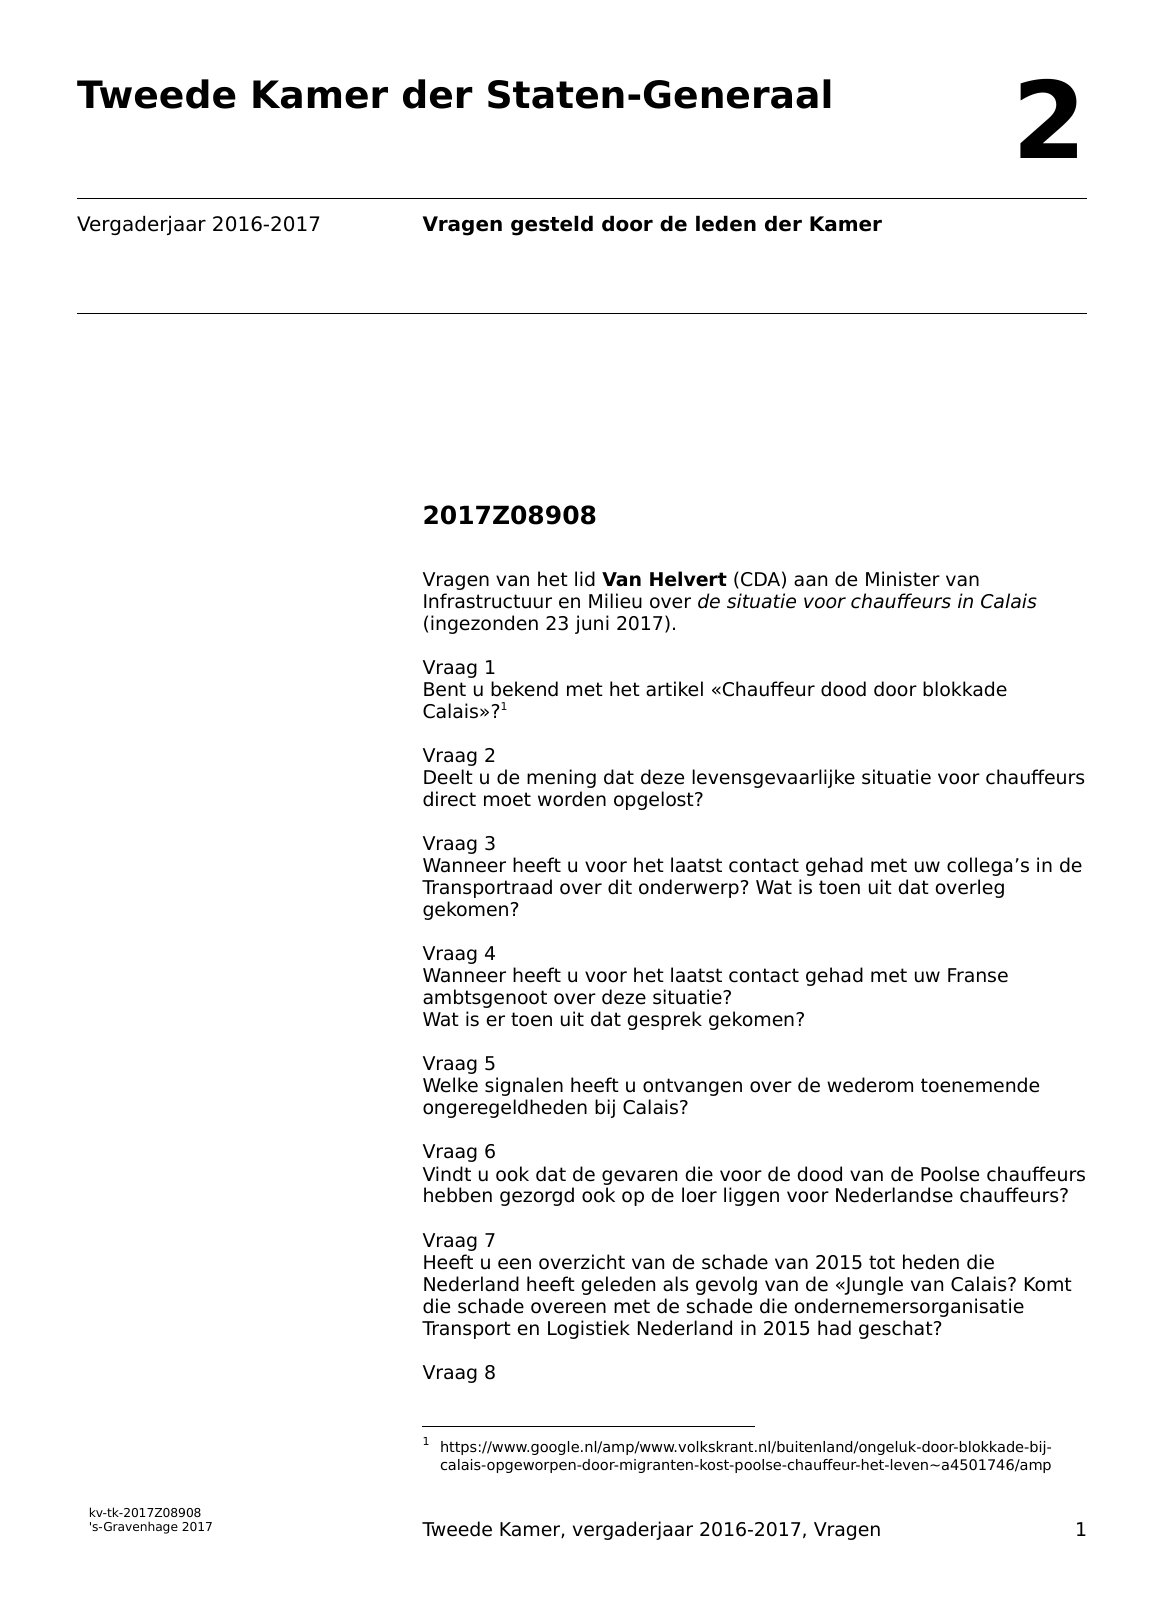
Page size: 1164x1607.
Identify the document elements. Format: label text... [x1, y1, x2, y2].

text 2017Z08908 [422, 501, 1087, 531]
text Vraag 4 [422, 943, 1087, 965]
text Deelt u de mening dat deze levensgevaarlijke situatie voor chauffeurs direct moet worden opgelost? [422, 767, 1087, 811]
text Vraag 1 [422, 657, 1087, 679]
text Bent u bekend met het artikel «Chauffeur dood door blokkade Calais»? [422, 679, 1087, 723]
text Welke signalen heeft u ontvangen over de wederom toenemende ongeregeldheden bij Calais? [422, 1075, 1087, 1119]
text https://www.google.nl/amp/www.volkskrant.nl/buitenland/ongeluk-door-blokkade-bij-calais-opgeworpen-door-migranten-kost-poolse-chauffeur-het-leven~a4501746/amp [422, 1435, 1087, 1474]
text Vraag 2 [422, 745, 1087, 767]
text Heeft u een overzicht van de schade van 2015 tot heden die Nederland heeft geleden als gevolg van de «Jungle van Calais? Komt die schade overeen met de schade die ondernemersorganisatie Transport en Logistiek Nederland in 2015 had geschat? [422, 1252, 1087, 1339]
text Vraag 8 [422, 1362, 1087, 1384]
table_cell Vergaderjaar 2016-2017 [77, 199, 422, 313]
text kv-tk-2017Z08908 [88, 1506, 323, 1520]
text 's-Gravenhage 2017 [88, 1520, 323, 1534]
text Vraag 3 [422, 833, 1087, 855]
text Vindt u ook dat de gevaren die voor de dood van de Poolse chauffeurs hebben gezorgd ook op de loer liggen voor Nederlandse chauffeurs? [422, 1163, 1087, 1207]
text Vraag 7 [422, 1229, 1087, 1252]
text Wat is er toen uit dat gesprek gekomen? [422, 1009, 1087, 1031]
table_header 2 [886, 59, 1087, 198]
text Vragen van het lid Van Helvert (CDA) aan de Minister van Infrastructuur en Milieu over de situatie voor chauffeurs in Calais (ingezonden 23 juni 2017). [422, 569, 1087, 635]
text Vraag 6 [422, 1141, 1087, 1163]
text Wanneer heeft u voor het laatst contact gehad met uw collega’s in de Transportraad over dit onderwerp? Wat is toen uit dat overleg gekomen? [422, 855, 1087, 921]
text Wanneer heeft u voor het laatst contact gehad met uw Franse ambtsgenoot over deze situatie? [422, 965, 1087, 1009]
table_cell Vragen gesteld door de leden der Kamer [422, 199, 1087, 313]
text Vraag 5 [422, 1053, 1087, 1075]
table_header Tweede Kamer der Staten-Generaal [77, 59, 886, 198]
